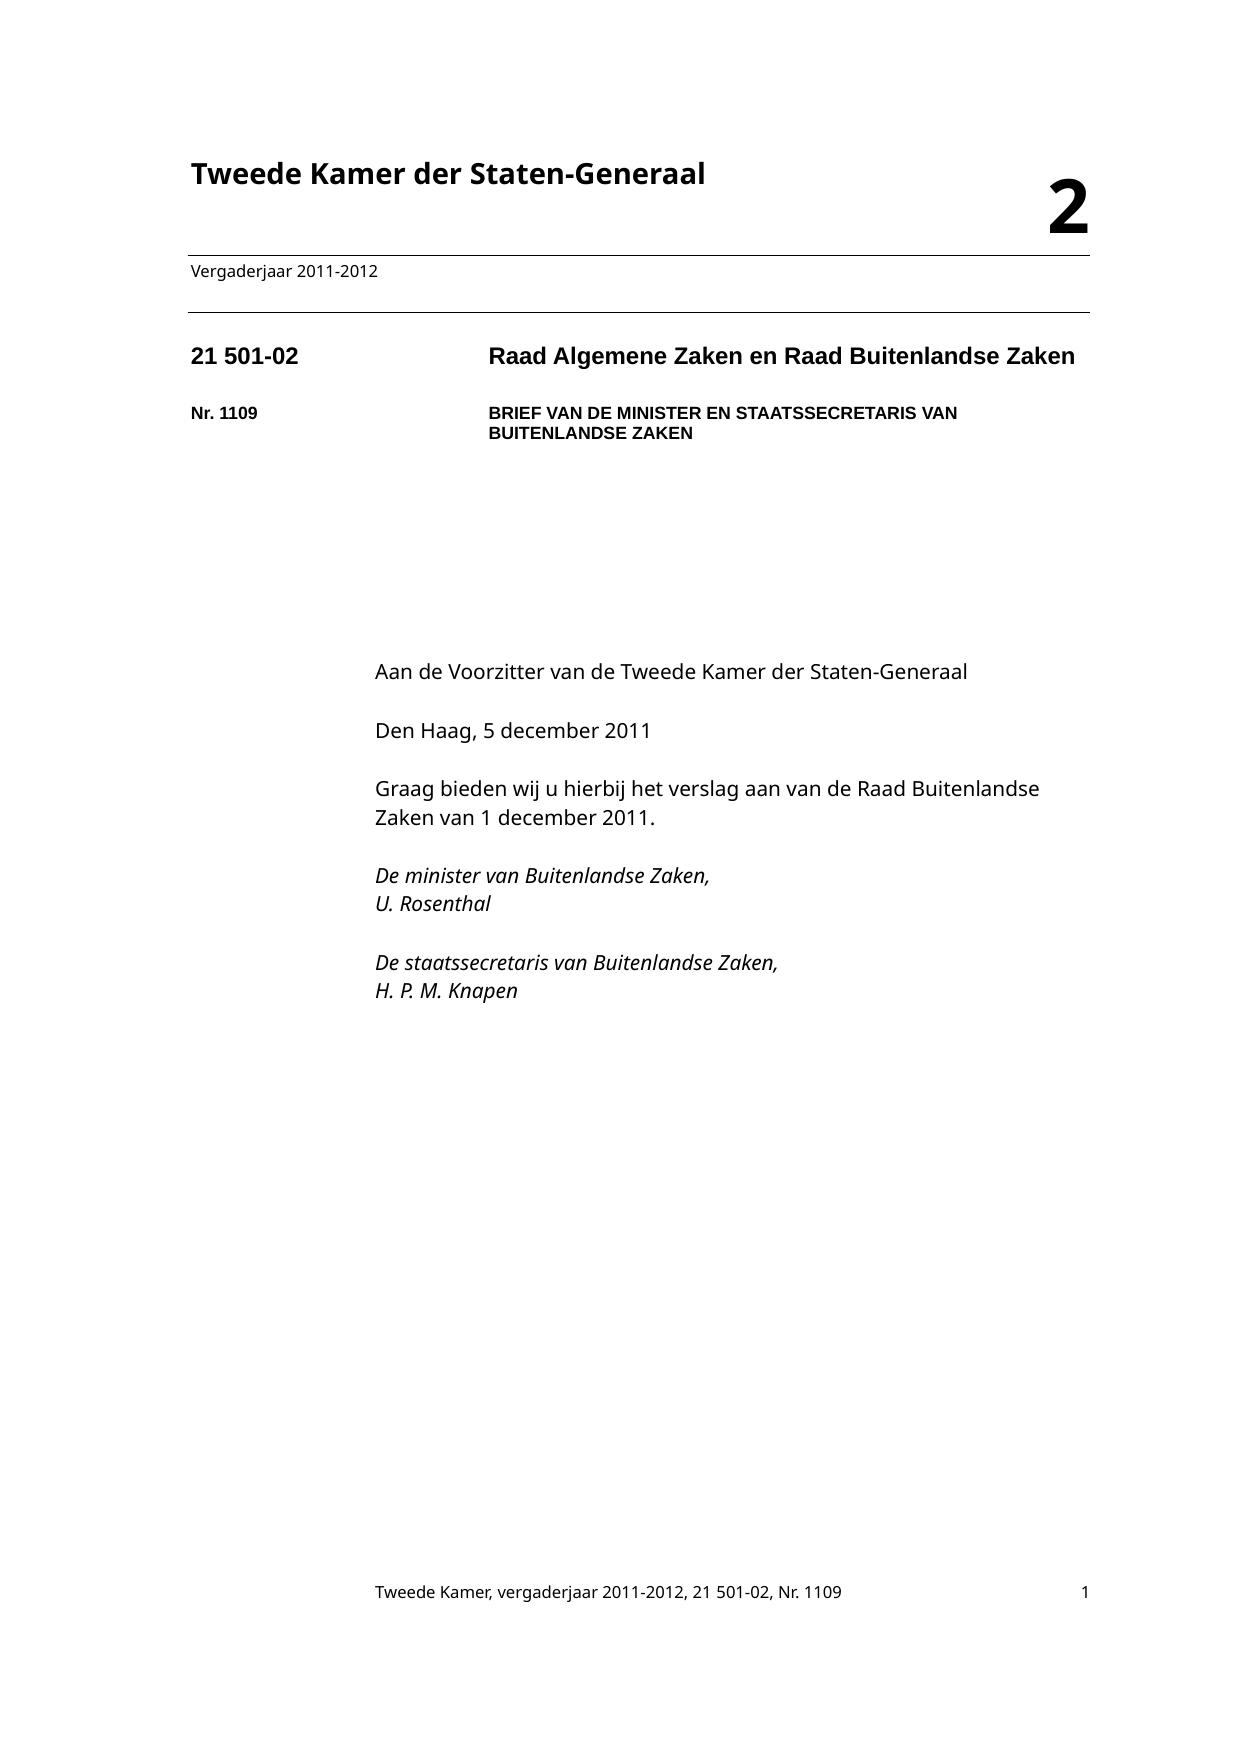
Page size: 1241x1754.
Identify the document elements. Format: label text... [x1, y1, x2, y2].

table_cell BRIEF VAN DE MINISTER EN STAATSSECRETARIS VAN BUITENLANDSE ZAKEN [485, 399, 1090, 539]
text De minister van Buitenlandse Zaken, [375, 861, 1090, 889]
table_cell [485, 256, 1090, 312]
table_cell Vergaderjaar 2011-2012 [188, 256, 485, 312]
text Den Haag, 5 december 2011 [375, 716, 1090, 744]
text U. Rosenthal [375, 889, 1090, 918]
table_cell 21 501-02 [188, 339, 485, 399]
table_cell Raad Algemene Zaken en Raad Buitenlandse Zaken [485, 339, 1090, 399]
table_header 2 [910, 150, 1090, 255]
text H. P. M. Knapen [375, 976, 1090, 1005]
text De staatssecretaris van Buitenlandse Zaken, [375, 948, 1090, 976]
text Aan de Voorzitter van de Tweede Kamer der Staten-Generaal [375, 657, 1090, 686]
text Graag bieden wij u hierbij het verslag aan van de Raad Buitenlandse Zaken van 1 december 2011. [375, 774, 1090, 831]
table_cell [188, 313, 485, 339]
table_cell Nr. 1109 [188, 399, 485, 539]
table_cell [485, 313, 1090, 339]
table_header Tweede Kamer der Staten-Generaal [188, 150, 909, 255]
